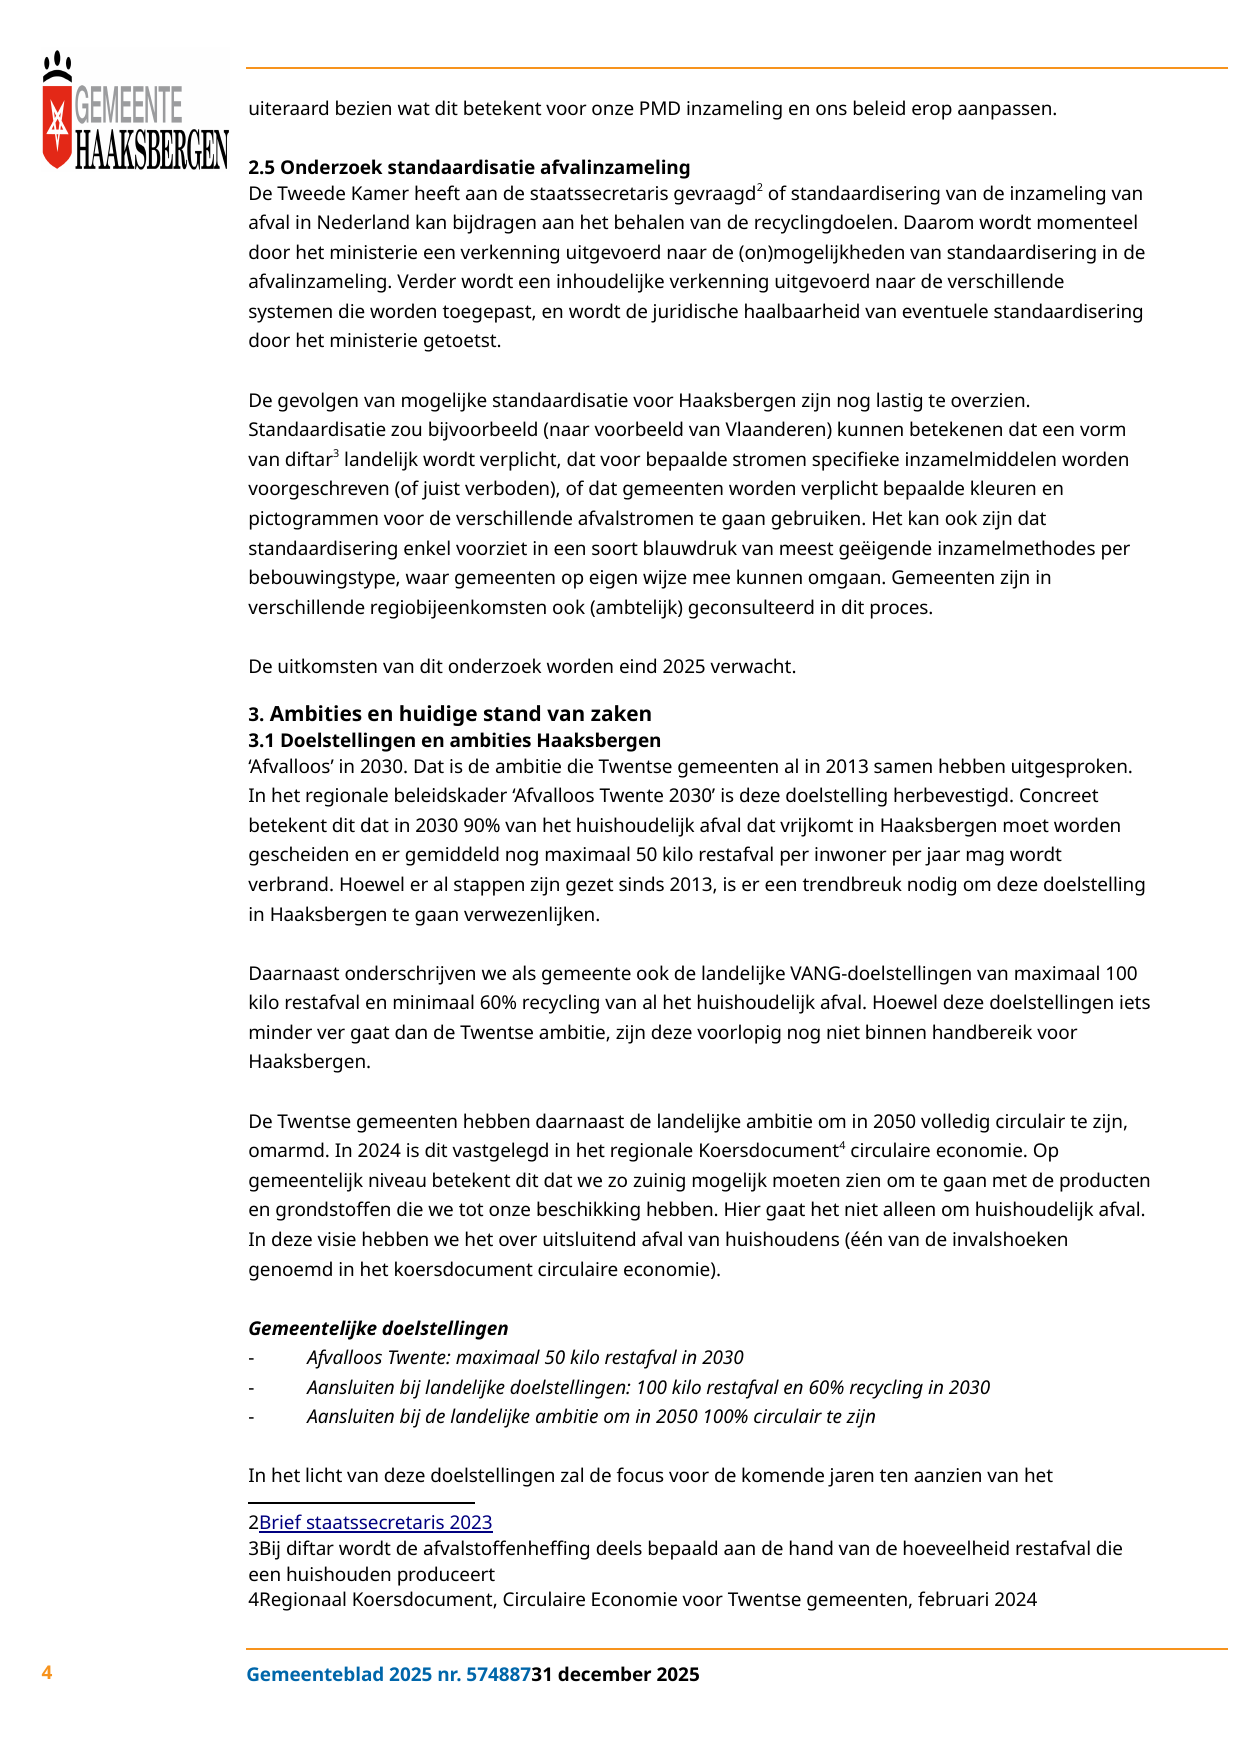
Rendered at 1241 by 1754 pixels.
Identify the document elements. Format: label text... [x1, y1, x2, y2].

text 3.1 Doelstellingen en ambities Haaksbergen [248, 727, 1152, 753]
text De Twentse gemeenten hebben daarnaast de landelijke ambitie om in 2050 volledig circulair te zijn, omarmd. In 2024 is dit vastgelegd in het regionale Koersdocument circulaire economie. Op gemeentelijk niveau betekent dit dat we zo zuinig mogelijk moeten zien om te gaan met de producten en grondstoffen die we tot onze beschikking hebben. Hier gaat het niet alleen om huishoudelijk afval. In deze visie hebben we het over uitsluitend afval van huishoudens (één van de invalshoeken genoemd in het koersdocument circulaire economie). [248, 1108, 1152, 1281]
text Brief staatssecretaris 2023 [248, 1509, 1152, 1535]
text uiteraard bezien wat dit betekent voor onze PMD inzameling en ons beleid erop aanpassen. [248, 95, 1152, 121]
picture [41, 47, 231, 172]
text 2.5 Onderzoek standaardisatie afvalinzameling [248, 154, 1152, 180]
table_header Gemeentelijke doelstellingen Afvalloos Twente: maximaal 50 kilo restafval in 2030 Aansluiten bij landelijke doelstellingen: 100 kilo restafval en 60% recycling in 2030 Aansluiten bij de landelijke ambitie om in 2050 100% circulair te zijn [248, 1315, 1152, 1429]
text De uitkomsten van dit onderzoek worden eind 2025 verwacht. [248, 653, 1152, 679]
text De Tweede Kamer heeft aan de staatssecretaris gevraagd of standaardisering van de inzameling van afval in Nederland kan bijdragen aan het behalen van de recyclingdoelen. Daarom wordt momenteel door het ministerie een verkenning uitgevoerd naar de (on)mogelijkheden van standaardisering in de afvalinzameling. Verder wordt een inhoudelijke verkenning uitgevoerd naar de verschillende systemen die worden toegepast, en wordt de juridische haalbaarheid van eventuele standaardisering door het ministerie getoetst. [248, 180, 1152, 353]
text Bij diftar wordt de afvalstoffenheffing deels bepaald aan de hand van de hoeveelheid restafval die een huishouden produceert [248, 1535, 1152, 1586]
text Daarnaast onderschrijven we als gemeente ook de landelijke VANG-doelstellingen van maximaal 100 kilo restafval en minimaal 60% recycling van al het huishoudelijk afval. Hoewel deze doelstellingen iets minder ver gaat dan de Twentse ambitie, zijn deze voorlopig nog niet binnen handbereik voor Haaksbergen. [248, 960, 1152, 1074]
text 3. Ambities en huidige stand van zaken [248, 699, 1152, 727]
text De gevolgen van mogelijke standaardisatie voor Haaksbergen zijn nog lastig te overzien. Standaardisatie zou bijvoorbeeld (naar voorbeeld van Vlaanderen) kunnen betekenen dat een vorm van diftar landelijk wordt verplicht, dat voor bepaalde stromen specifieke inzamelmiddelen worden voorgeschreven (of juist verboden), of dat gemeenten worden verplicht bepaalde kleuren en pictogrammen voor de verschillende afvalstromen te gaan gebruiken. Het kan ook zijn dat standaardisering enkel voorziet in een soort blauwdruk van meest geëigende inzamelmethodes per bebouwingstype, waar gemeenten op eigen wijze mee kunnen omgaan. Gemeenten zijn in verschillende regiobijeenkomsten ook (ambtelijk) geconsulteerd in dit proces. [248, 387, 1152, 619]
text Regionaal Koersdocument, Circulaire Economie voor Twentse gemeenten, februari 2024 [248, 1586, 1152, 1612]
text ‘Afvalloos’ in 2030. Dat is de ambitie die Twentse gemeenten al in 2013 samen hebben uitgesproken. In het regionale beleidskader ‘Afvalloos Twente 2030’ is deze doelstelling herbevestigd. Concreet betekent dit dat in 2030 90% van het huishoudelijk afval dat vrijkomt in Haaksbergen moet worden gescheiden en er gemiddeld nog maximaal 50 kilo restafval per inwoner per jaar mag wordt verbrand. Hoewel er al stappen zijn gezet sinds 2013, is er een trendbreuk nodig om deze doelstelling in Haaksbergen te gaan verwezenlijken. [248, 753, 1152, 926]
text In het licht van deze doelstellingen zal de focus voor de komende jaren ten aanzien van het [248, 1462, 1152, 1488]
